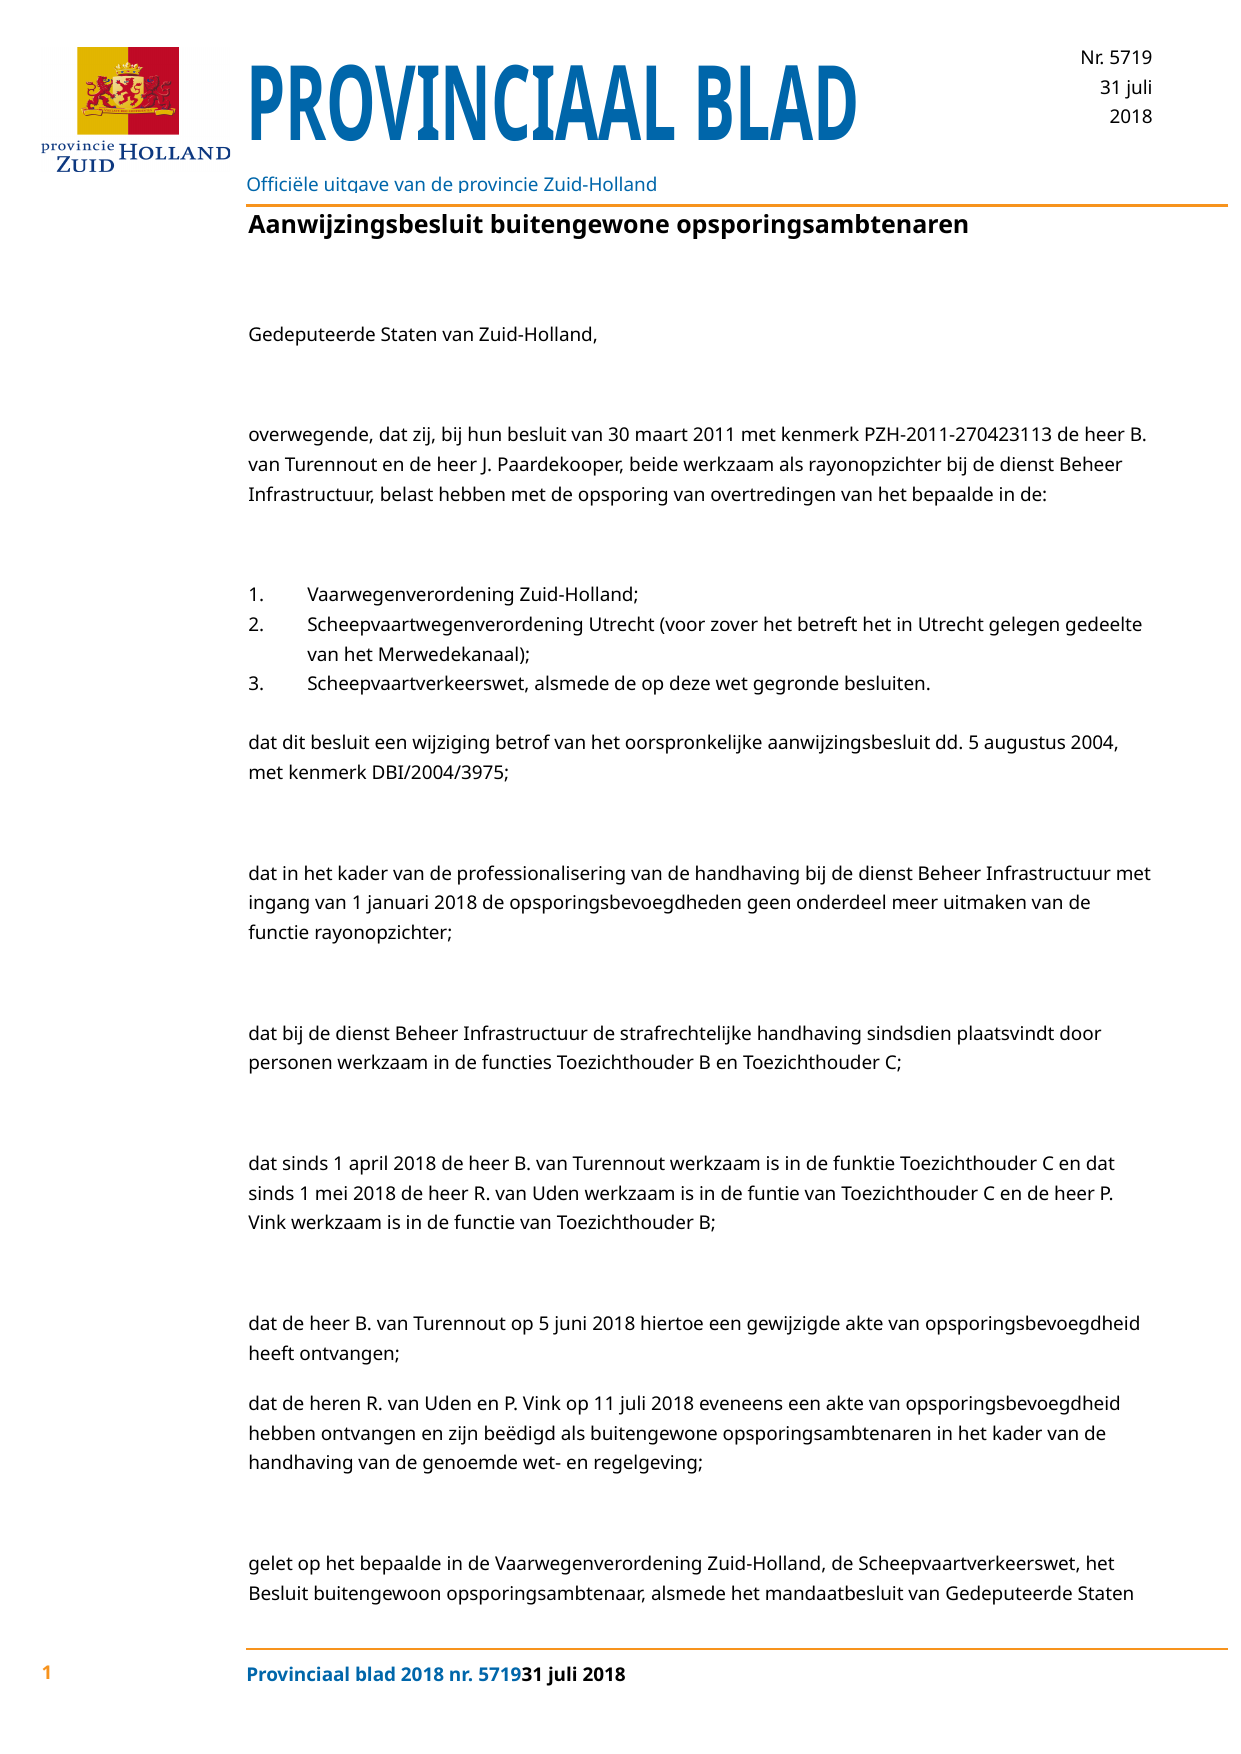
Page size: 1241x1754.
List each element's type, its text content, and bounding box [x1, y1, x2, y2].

text Aanwijzingsbesluit buitengewone opsporingsambtenaren [248, 207, 1152, 241]
text dat in het kader van de professionalisering van de handhaving bij de dienst Beheer Infrastructuur met ingang van 1 januari 2018 de opsporingsbevoegdheden geen onderdeel meer uitmaken van de functie rayonopzichter; [248, 860, 1152, 945]
text dat de heren R. van Uden en P. Vink op 11 juli 2018 eveneens een akte van opsporingsbevoegdheid hebben ontvangen en zijn beëdigd als buitengewone opsporingsambtenaren in het kader van de handhaving van de genoemde wet- en regelgeving; [248, 1390, 1152, 1475]
picture [41, 47, 231, 172]
list Vaarwegenverordening Zuid-Holland; [248, 582, 1152, 607]
text overwegende, dat zij, bij hun besluit van 30 maart 2011 met kenmerk PZH-2011-270423113 de heer B. van Turennout en de heer J. Paardekooper, beide werkzaam als rayonopzichter bij de dienst Beheer Infrastructuur, belast hebben met de opsporing van overtredingen van het bepaalde in de: [248, 422, 1152, 506]
text dat bij de dienst Beheer Infrastructuur de strafrechtelijke handhaving sindsdien plaatsvindt door personen werkzaam in de functies Toezichthouder B en Toezichthouder C; [248, 1020, 1152, 1075]
list Scheepvaartwegenverordening Utrecht (voor zover het betreft het in Utrecht gelegen gedeelte van het Merwedekanaal); [248, 611, 1152, 666]
text gelet op het bepaalde in de Vaarwegenverordening Zuid-Holland, de Scheepvaartverkeerswet, het Besluit buitengewoon opsporingsambtenaar, alsmede het mandaatbesluit van Gedeputeerde Staten [248, 1550, 1152, 1606]
list Scheepvaartverkeerswet, alsmede de op deze wet gegronde besluiten. [248, 670, 1152, 696]
text Gedeputeerde Staten van Zuid-Holland, [248, 321, 1152, 346]
text dat de heer B. van Turennout op 5 juni 2018 hiertoe een gewijzigde akte van opsporingsbevoegdheid heeft ontvangen; [248, 1310, 1152, 1366]
text dat dit besluit een wijziging betrof van het oorspronkelijke aanwijzingsbesluit dd. 5 augustus 2004, met kenmerk DBI/2004/3975; [248, 729, 1152, 785]
text dat sinds 1 april 2018 de heer B. van Turennout werkzaam is in de funktie Toezichthouder C en dat sinds 1 mei 2018 de heer R. van Uden werkzaam is in de funtie van Toezichthouder C en de heer P. Vink werkzaam is in de functie van Toezichthouder B; [248, 1150, 1152, 1235]
